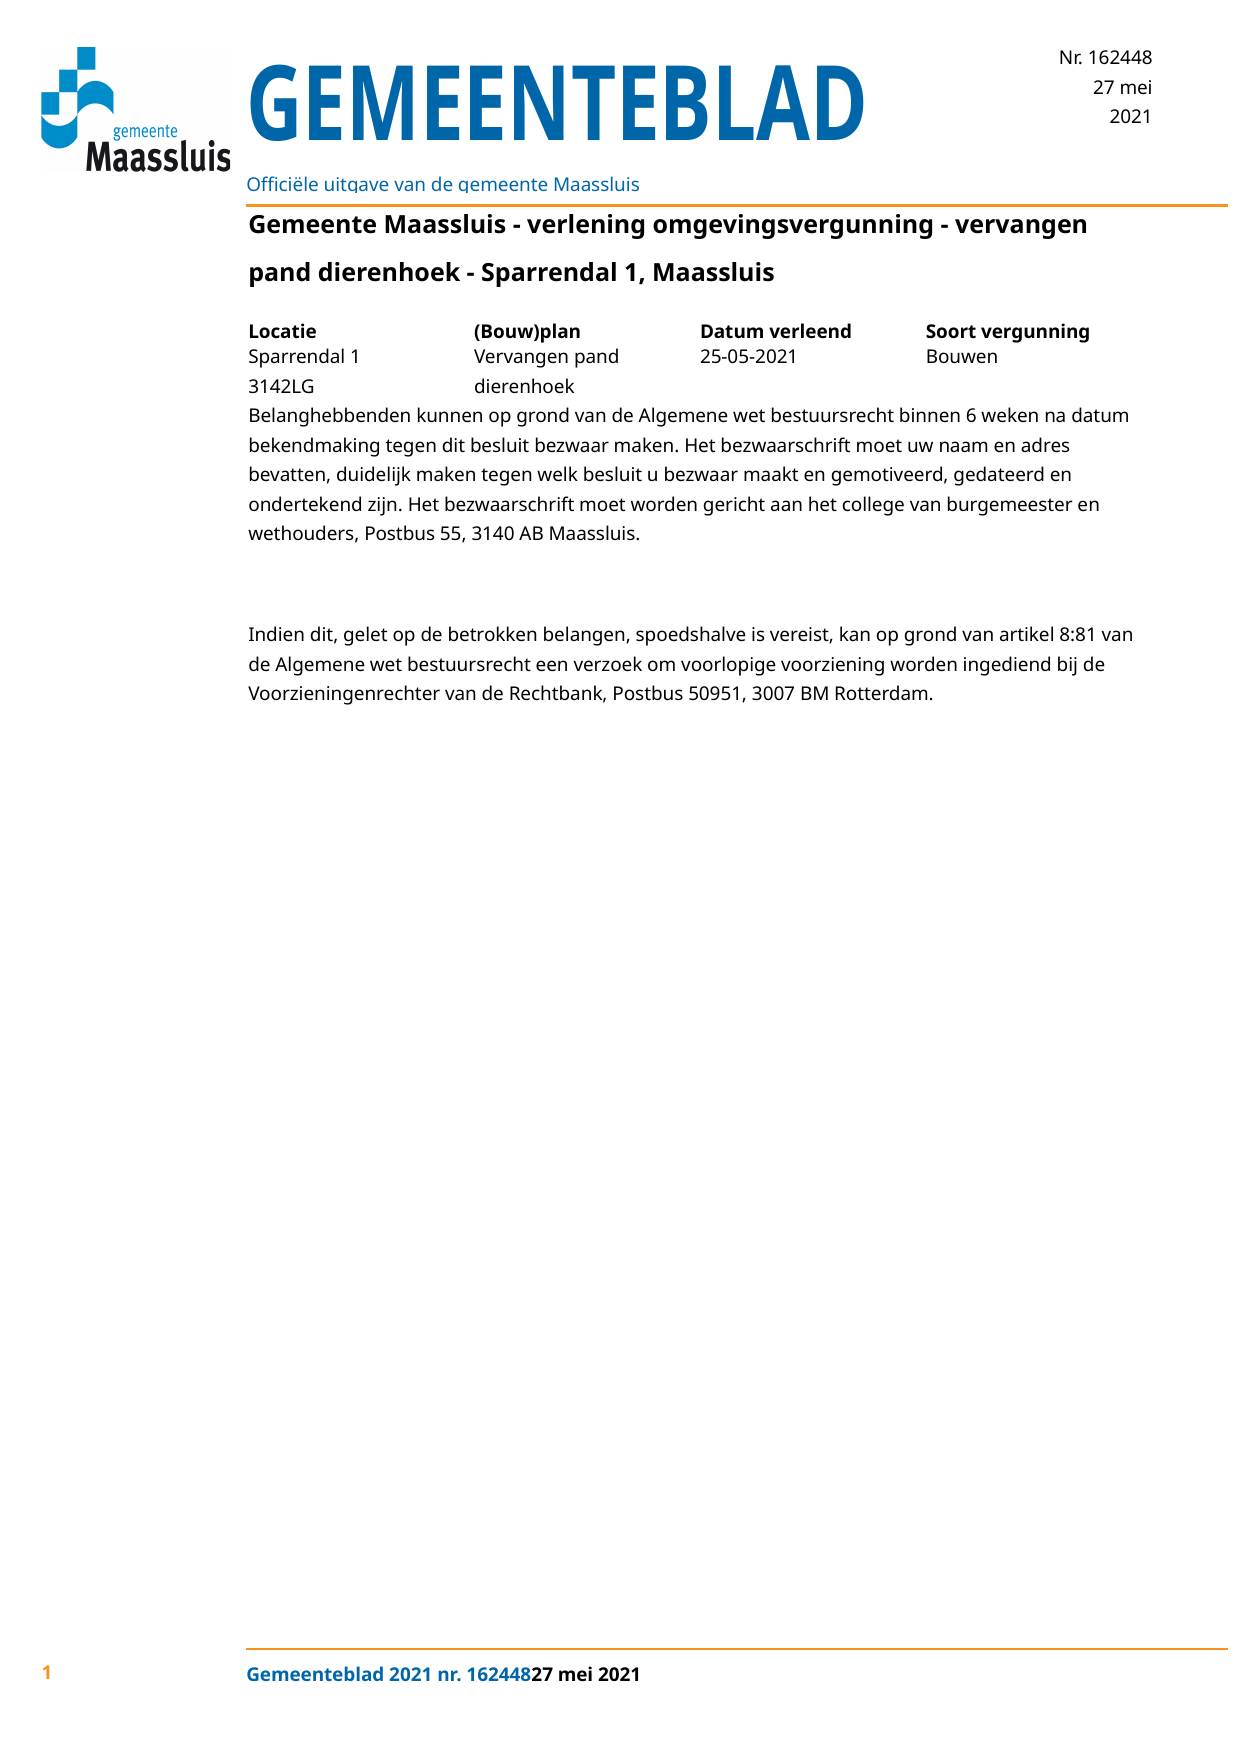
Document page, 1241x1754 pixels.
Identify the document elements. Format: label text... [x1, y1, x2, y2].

table_cell Vervangen pand dierenhoek [474, 344, 700, 399]
table_cell Sparrendal 1 3142LG [248, 344, 474, 399]
text Indien dit, gelet op de betrokken belangen, spoedshalve is vereist, kan op grond van artikel 8:81 van de Algemene wet bestuursrecht een verzoek om voorlopige voorziening worden ingediend bij de Voorzieningenrechter van de Rechtbank, Postbus 50951, 3007 BM Rotterdam. [248, 621, 1152, 706]
table_header (Bouw)plan [474, 318, 700, 344]
table_header Locatie [248, 318, 474, 344]
table_header Soort vergunning [926, 318, 1152, 344]
text Belanghebbenden kunnen op grond van de Algemene wet bestuursrecht binnen 6 weken na datum bekendmaking tegen dit besluit bezwaar maken. Het bezwaarschrift moet uw naam en adres bevatten, duidelijk maken tegen welk besluit u bezwaar maakt en gemotiveerd, gedateerd en ondertekend zijn. Het bezwaarschrift moet worden gericht aan het college van burgemeester en wethouders, Postbus 55, 3140 AB Maassluis. [248, 402, 1152, 546]
text Gemeente Maassluis - verlening omgevingsvergunning - vervangen pand dierenhoek - Sparrendal 1, Maassluis [248, 207, 1152, 288]
table_cell 25-05-2021 [700, 344, 926, 399]
picture [41, 47, 231, 172]
table_cell Bouwen [926, 344, 1152, 399]
table_header Datum verleend [700, 318, 926, 344]
picture [41, 47, 77, 92]
